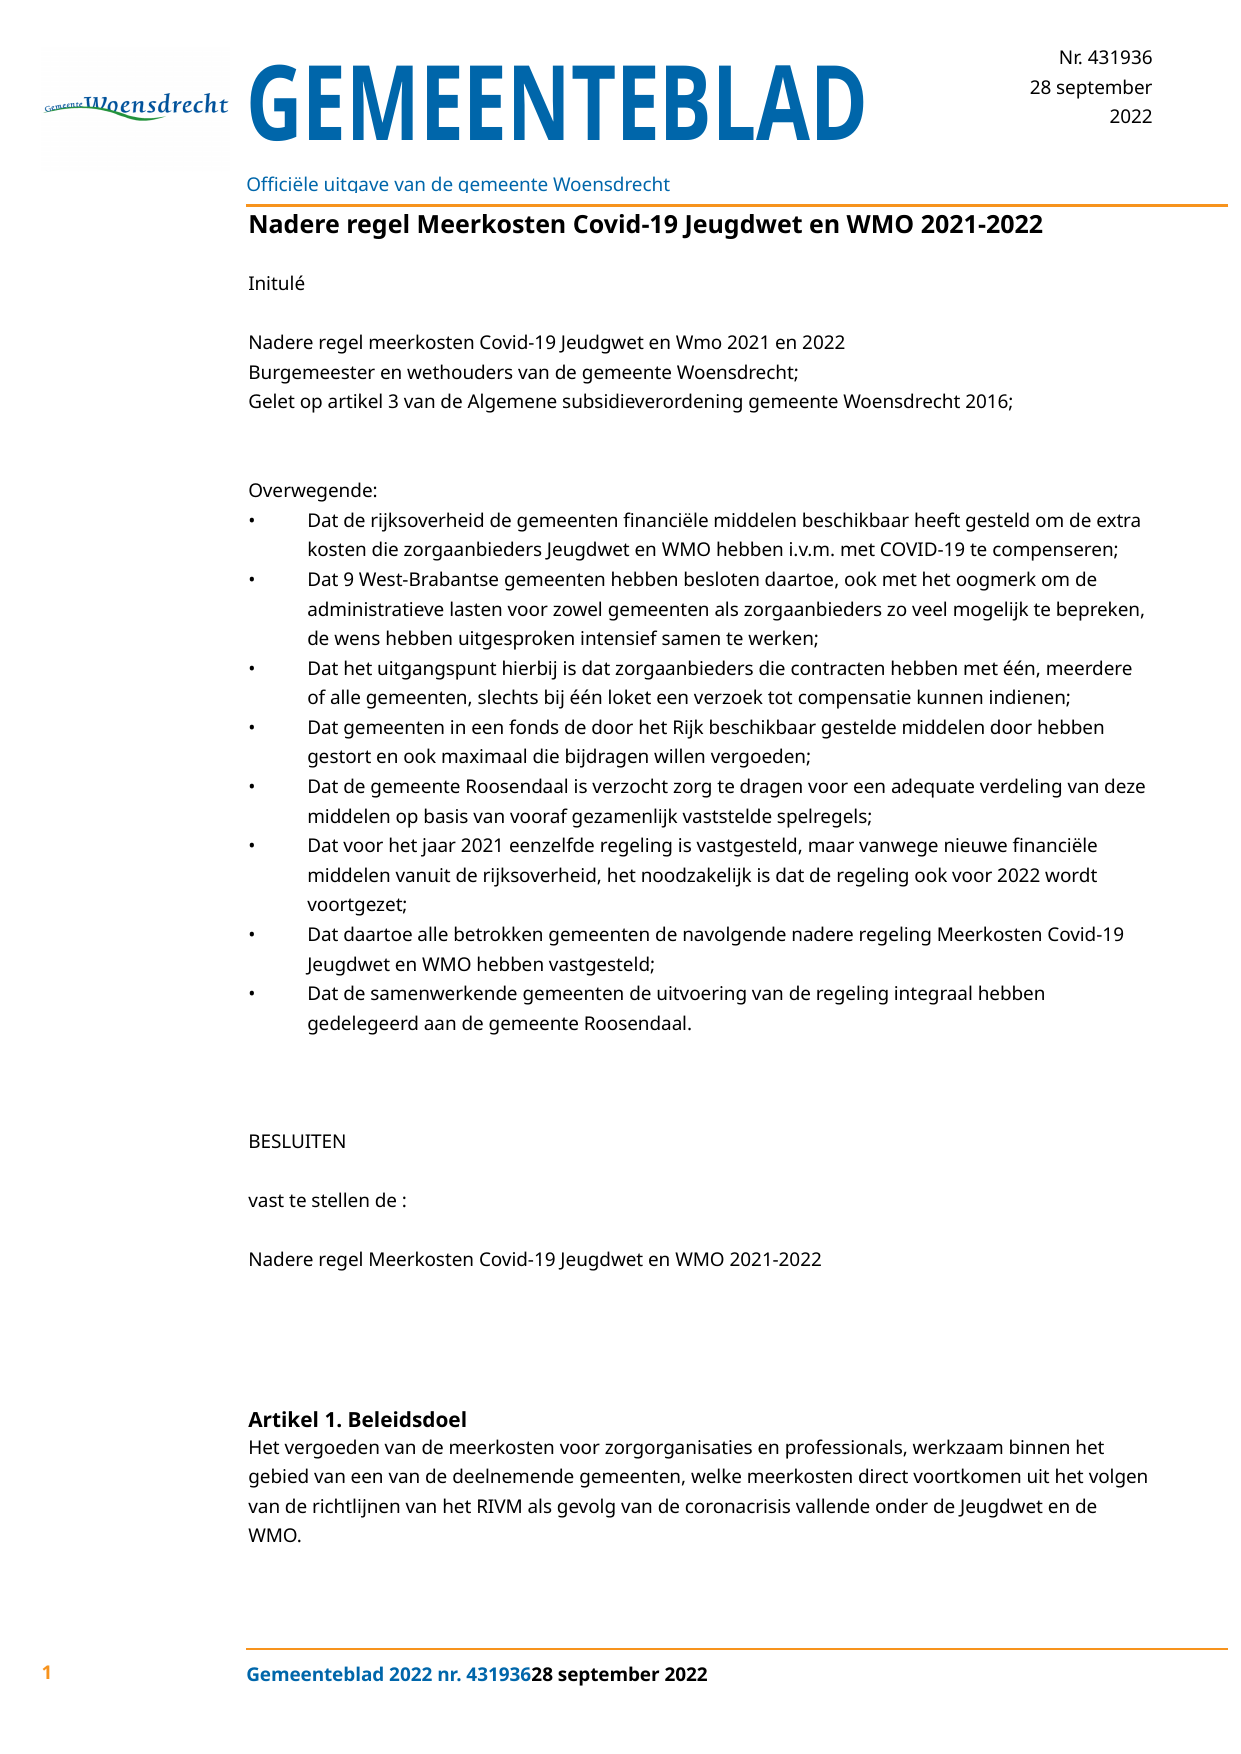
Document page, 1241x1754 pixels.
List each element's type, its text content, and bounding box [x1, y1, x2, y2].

list Dat gemeenten in een fonds de door het Rijk beschikbaar gestelde middelen door hebben gestort en ook maximaal die bijdragen willen vergoeden; [248, 714, 1152, 769]
list Dat voor het jaar 2021 eenzelfde regeling is vastgesteld, maar vanwege nieuwe financiële middelen vanuit de rijksoverheid, het noodzakelijk is dat de regeling ook voor 2022 wordt voortgezet; [248, 832, 1152, 917]
text vast te stellen de : [248, 1187, 1152, 1213]
picture [41, 47, 231, 172]
text Artikel 1. Beleidsdoel [248, 1405, 1152, 1434]
list Dat de rijksoverheid de gemeenten financiële middelen beschikbaar heeft gesteld om de extra kosten die zorgaanbieders Jeugdwet en WMO hebben i.v.m. met COVID-19 te compenseren; [248, 507, 1152, 562]
text BESLUITEN [248, 1128, 1152, 1154]
text Burgemeester en wethouders van de gemeente Woensdrecht; [248, 359, 1152, 385]
text Nadere regel meerkosten Covid-19 Jeudgwet en Wmo 2021 en 2022 [248, 329, 1152, 355]
text Nadere regel Meerkosten Covid-19 Jeugdwet en WMO 2021-2022 [248, 1247, 1152, 1272]
list Dat het uitgangspunt hierbij is dat zorgaanbieders die contracten hebben met één, meerdere of alle gemeenten, slechts bij één loket een verzoek tot compensatie kunnen indienen; [248, 655, 1152, 710]
text Nadere regel Meerkosten Covid-19 Jeugdwet en WMO 2021-2022 [248, 207, 1152, 241]
list Dat de gemeente Roosendaal is verzocht zorg te dragen voor een adequate verdeling van deze middelen op basis van vooraf gezamenlijk vaststelde spelregels; [248, 773, 1152, 828]
text Het vergoeden van de meerkosten voor zorgorganisaties en professionals, werkzaam binnen het gebied van een van de deelnemende gemeenten, welke meerkosten direct voortkomen uit het volgen van de richtlijnen van het RIVM als gevolg van de coronacrisis vallende onder de Jeugdwet en de WMO. [248, 1434, 1152, 1548]
text Overwegende: [248, 477, 1152, 503]
text Initulé [248, 270, 1152, 296]
list Dat de samenwerkende gemeenten de uitvoering van de regeling integraal hebben gedelegeerd aan de gemeente Roosendaal. [248, 980, 1152, 1036]
list Dat 9 West-Brabantse gemeenten hebben besloten daartoe, ook met het oogmerk om de administratieve lasten voor zowel gemeenten als zorgaanbieders zo veel mogelijk te bepreken, de wens hebben uitgesproken intensief samen te werken; [248, 566, 1152, 651]
list Dat daartoe alle betrokken gemeenten de navolgende nadere regeling Meerkosten Covid-19 Jeugdwet en WMO hebben vastgesteld; [248, 921, 1152, 976]
text Gelet op artikel 3 van de Algemene subsidieverordening gemeente Woensdrecht 2016; [248, 389, 1152, 414]
